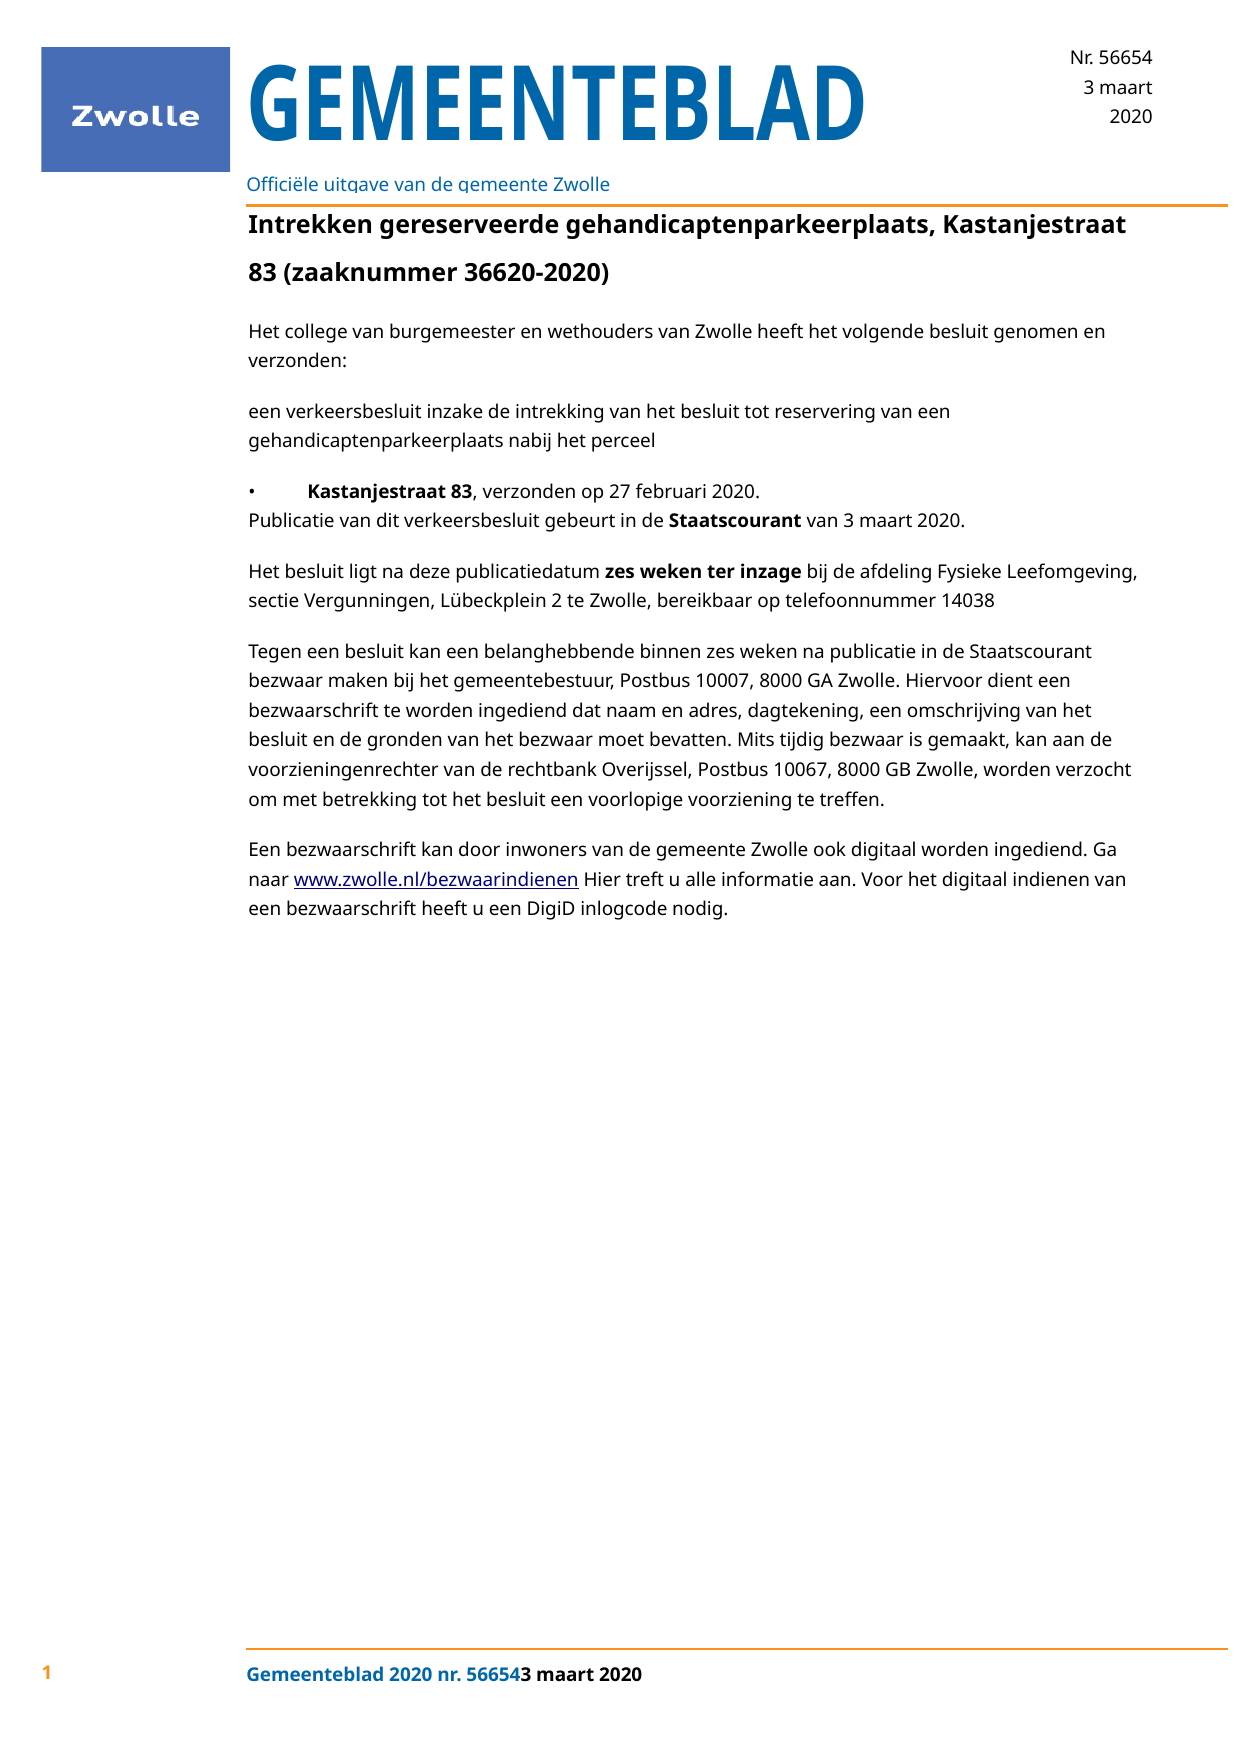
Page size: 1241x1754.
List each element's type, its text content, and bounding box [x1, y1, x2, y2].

text Het college van burgemeester en wethouders van Zwolle heeft het volgende besluit genomen en verzonden: [248, 318, 1152, 373]
text Een bezwaarschrift kan door inwoners van de gemeente Zwolle ook digitaal worden ingediend. Ga naar www.zwolle.nl/bezwaarindienen Hier treft u alle informatie aan. Voor het digitaal indienen van een bezwaarschrift heeft u een DigiD inlogcode nodig. [248, 836, 1152, 921]
text Tegen een besluit kan een belanghebbende binnen zes weken na publicatie in de Staatscourant bezwaar maken bij het gemeentebestuur, Postbus 10007, 8000 GA Zwolle. Hiervoor dient een bezwaarschrift te worden ingediend dat naam en adres, dagtekening, een omschrijving van het besluit en de gronden van het bezwaar moet bevatten. Mits tijdig bezwaar is gemaakt, kan aan de voorzieningenrechter van de rechtbank Overijssel, Postbus 10067, 8000 GB Zwolle, worden verzocht om met betrekking tot het besluit een voorlopige voorziening te treffen. [248, 638, 1152, 812]
text Publicatie van dit verkeersbesluit gebeurt in de Staatscourant van 3 maart 2020. [248, 507, 1152, 533]
list Kastanjestraat 83, verzonden op 27 februari 2020. [248, 478, 1152, 504]
text Het besluit ligt na deze publicatiedatum zes weken ter inzage bij de afdeling Fysieke Leefomgeving, sectie Vergunningen, Lübeckplein 2 te Zwolle, bereikbaar op telefoonnummer 14038 [248, 558, 1152, 613]
text Intrekken gereserveerde gehandicaptenparkeerplaats, Kastanjestraat 83 (zaaknummer 36620-2020) [248, 207, 1152, 288]
text een verkeersbesluit inzake de intrekking van het besluit tot reservering van een gehandicaptenparkeerplaats nabij het perceel [248, 398, 1152, 453]
picture [41, 47, 231, 172]
